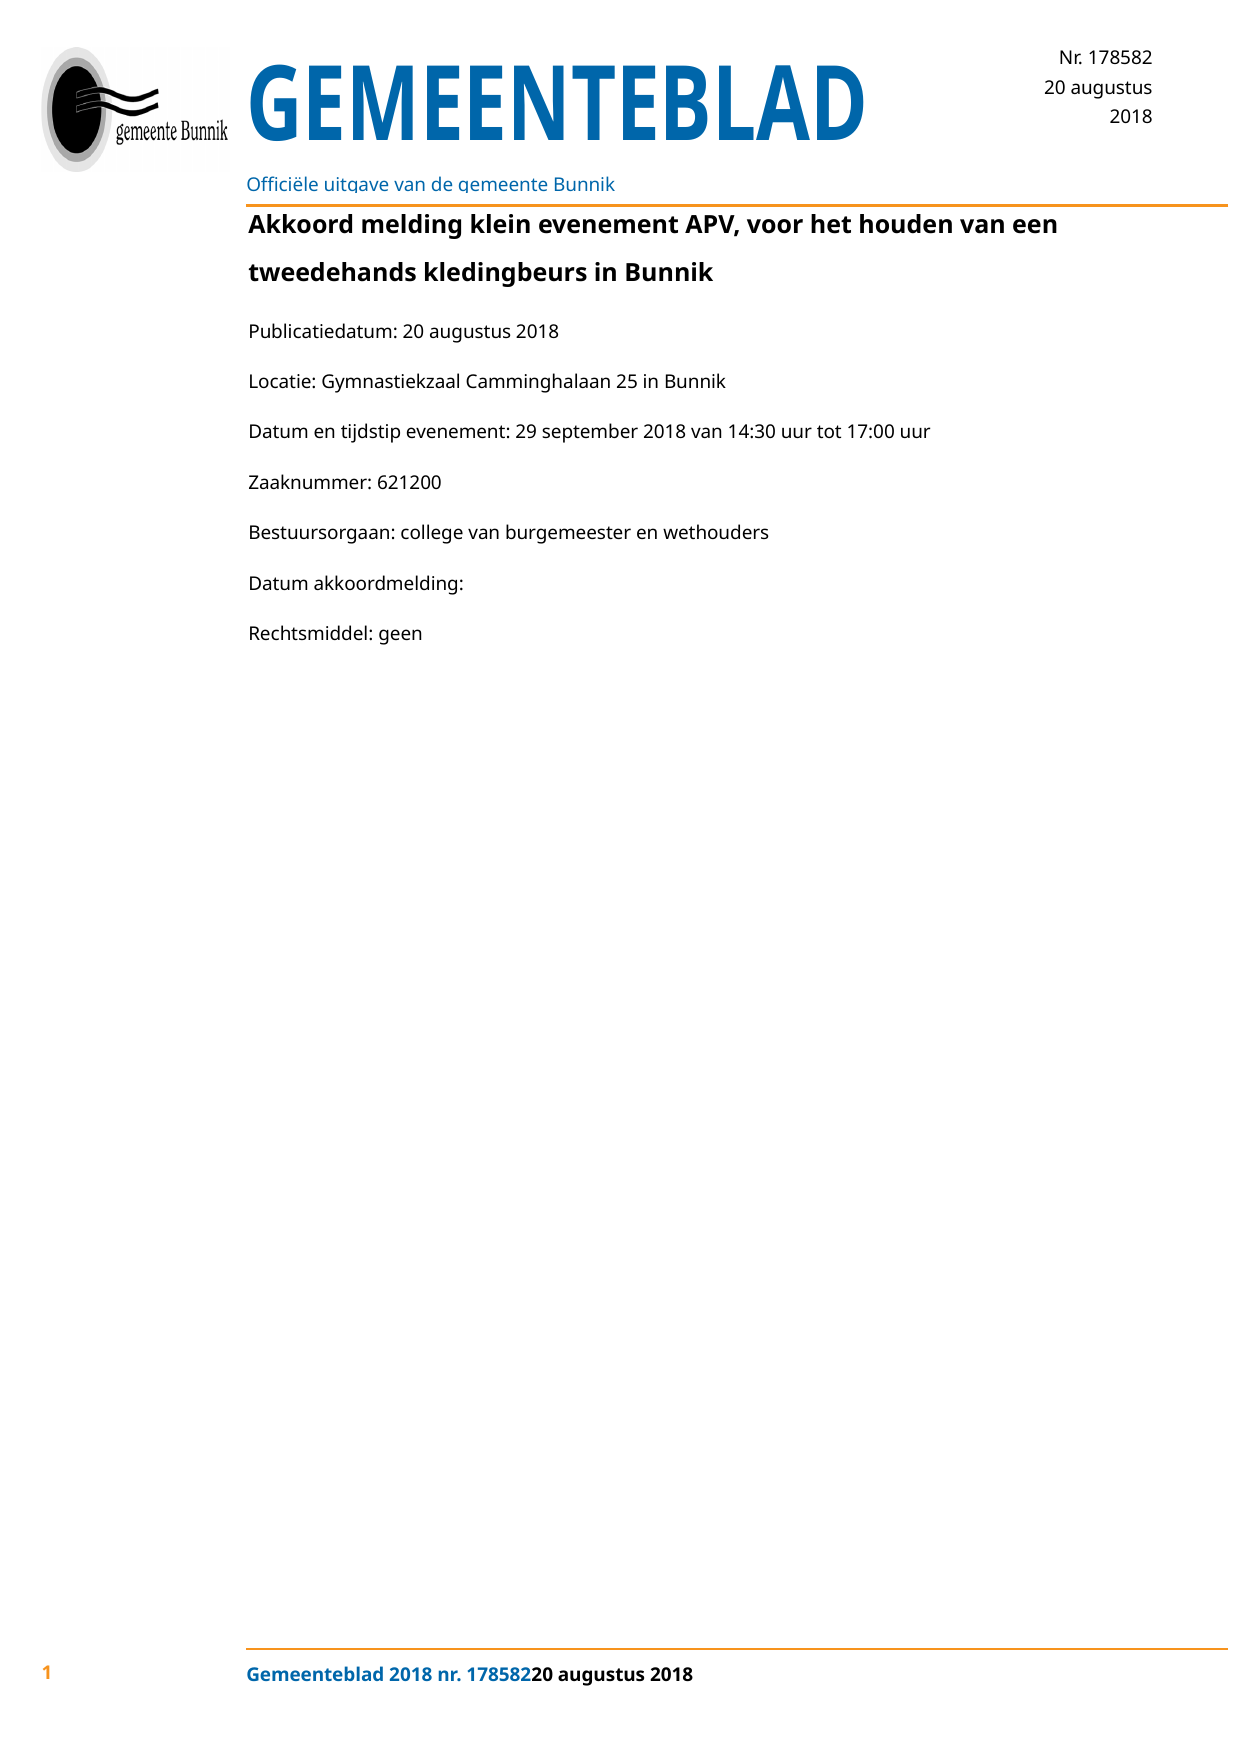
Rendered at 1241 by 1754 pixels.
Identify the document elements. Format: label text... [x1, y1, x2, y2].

picture [41, 47, 231, 172]
text Datum akkoordmelding: [248, 570, 1152, 596]
text Publicatiedatum: 20 augustus 2018 [248, 318, 1152, 344]
text Akkoord melding klein evenement APV, voor het houden van een tweedehands kledingbeurs in Bunnik [248, 207, 1152, 288]
text Zaaknummer: 621200 [248, 469, 1152, 495]
text Datum en tijdstip evenement: 29 september 2018 van 14:30 uur tot 17:00 uur [248, 419, 1152, 444]
text Locatie: Gymnastiekzaal Camminghalaan 25 in Bunnik [248, 368, 1152, 394]
text Bestuursorgaan: college van burgemeester en wethouders [248, 519, 1152, 545]
text Rechtsmiddel: geen [248, 620, 1152, 646]
